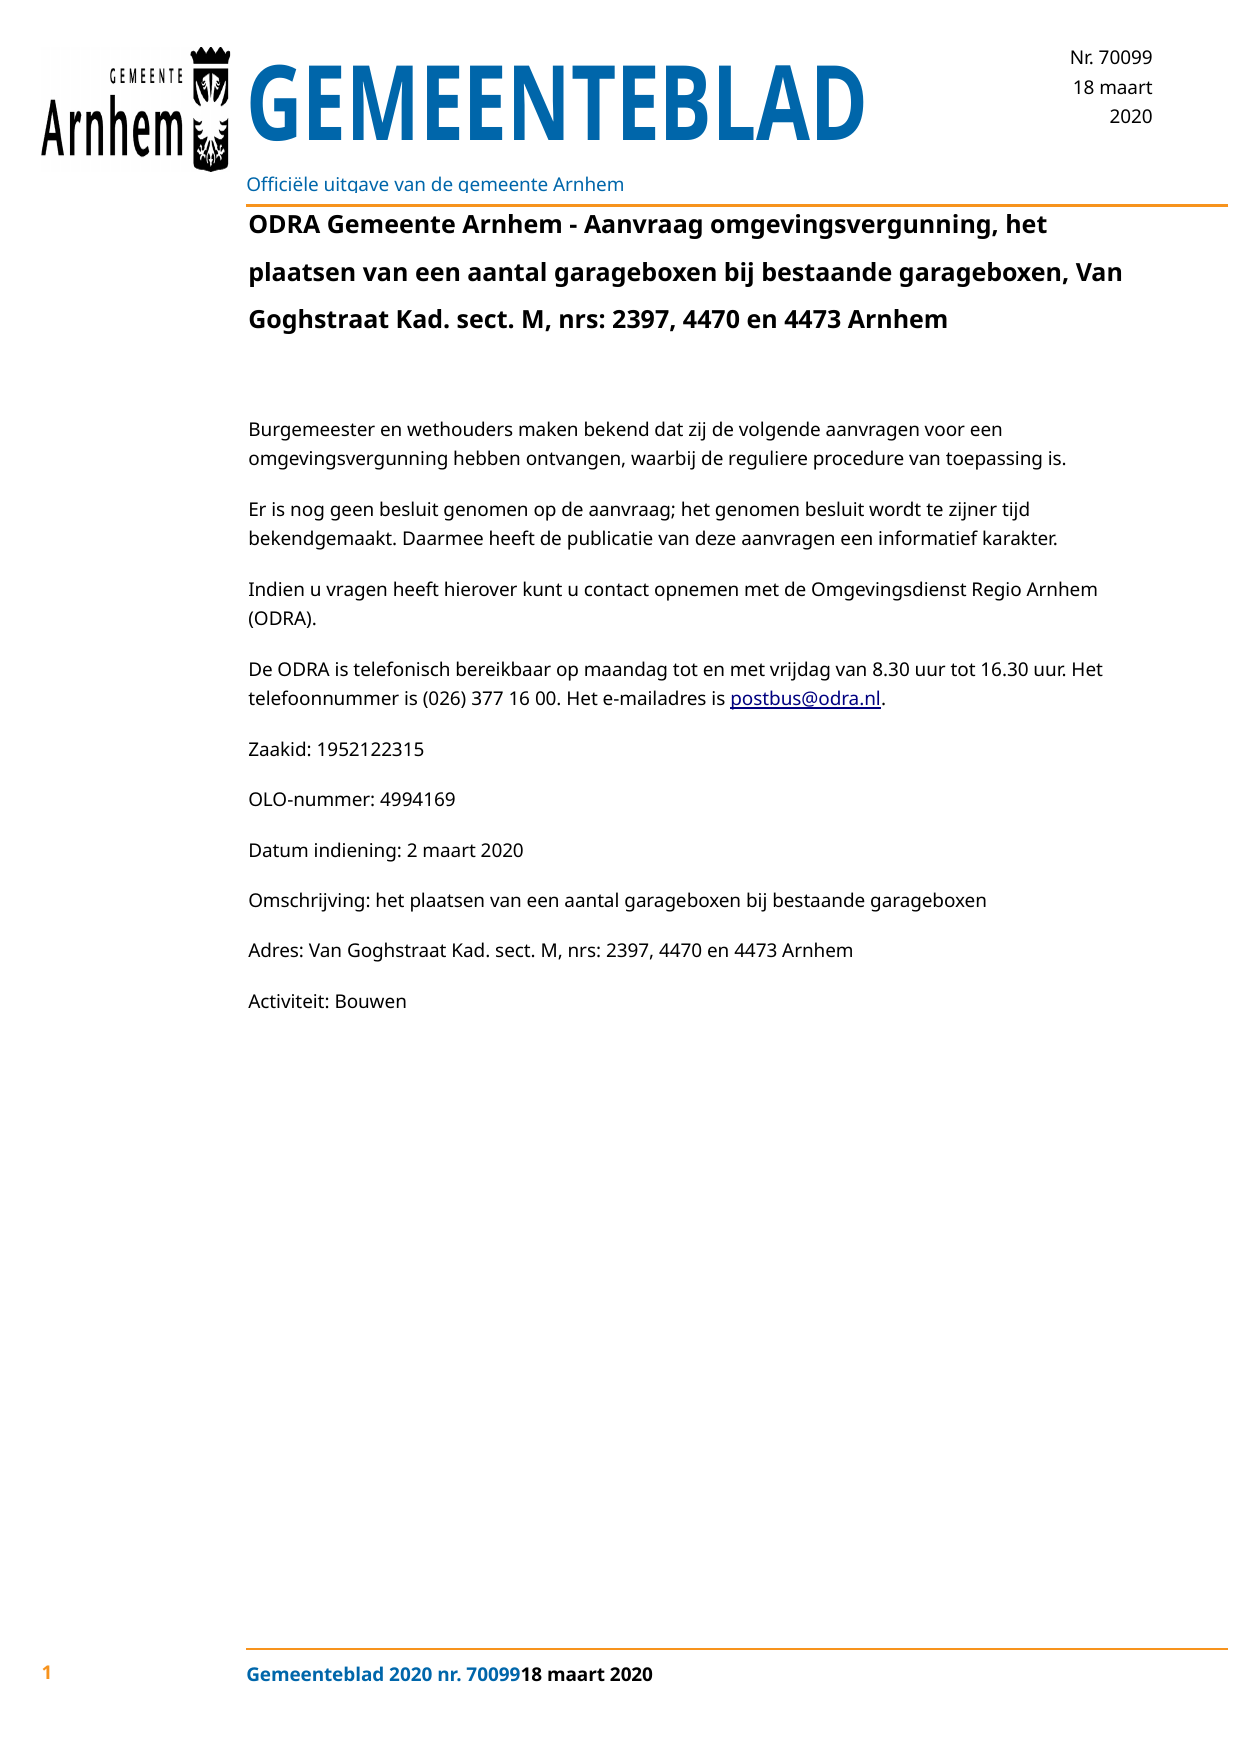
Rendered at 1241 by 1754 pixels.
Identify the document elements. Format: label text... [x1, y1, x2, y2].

text ODRA Gemeente Arnhem - Aanvraag omgevingsvergunning, het plaatsen van een aantal garageboxen bij bestaande garageboxen, Van Goghstraat Kad. sect. M, nrs: 2397, 4470 en 4473 Arnhem [248, 207, 1152, 336]
text Adres: Van Goghstraat Kad. sect. M, nrs: 2397, 4470 en 4473 Arnhem [248, 938, 1152, 963]
picture [41, 47, 231, 172]
text Datum indiening: 2 maart 2020 [248, 837, 1152, 862]
text Er is nog geen besluit genomen op de aanvraag; het genomen besluit wordt te zijner tijd bekendgemaakt. Daarmee heeft de publicatie van deze aanvragen een informatief karakter. [248, 496, 1152, 551]
text Zaakid: 1952122315 [248, 736, 1152, 762]
text Indien u vragen heeft hierover kunt u contact opnemen met de Omgevingsdienst Regio Arnhem (ODRA). [248, 576, 1152, 631]
text Activiteit: Bouwen [248, 988, 1152, 1014]
text OLO-nummer: 4994169 [248, 786, 1152, 812]
text De ODRA is telefonisch bereikbaar op maandag tot en met vrijdag van 8.30 uur tot 16.30 uur. Het telefoonnummer is (026) 377 16 00. Het e-mailadres is postbus@odra.nl. [248, 656, 1152, 711]
text Omschrijving: het plaatsen van een aantal garageboxen bij bestaande garageboxen [248, 887, 1152, 913]
text Burgemeester en wethouders maken bekend dat zij de volgende aanvragen voor een omgevingsvergunning hebben ontvangen, waarbij de reguliere procedure van toepassing is. [248, 416, 1152, 471]
